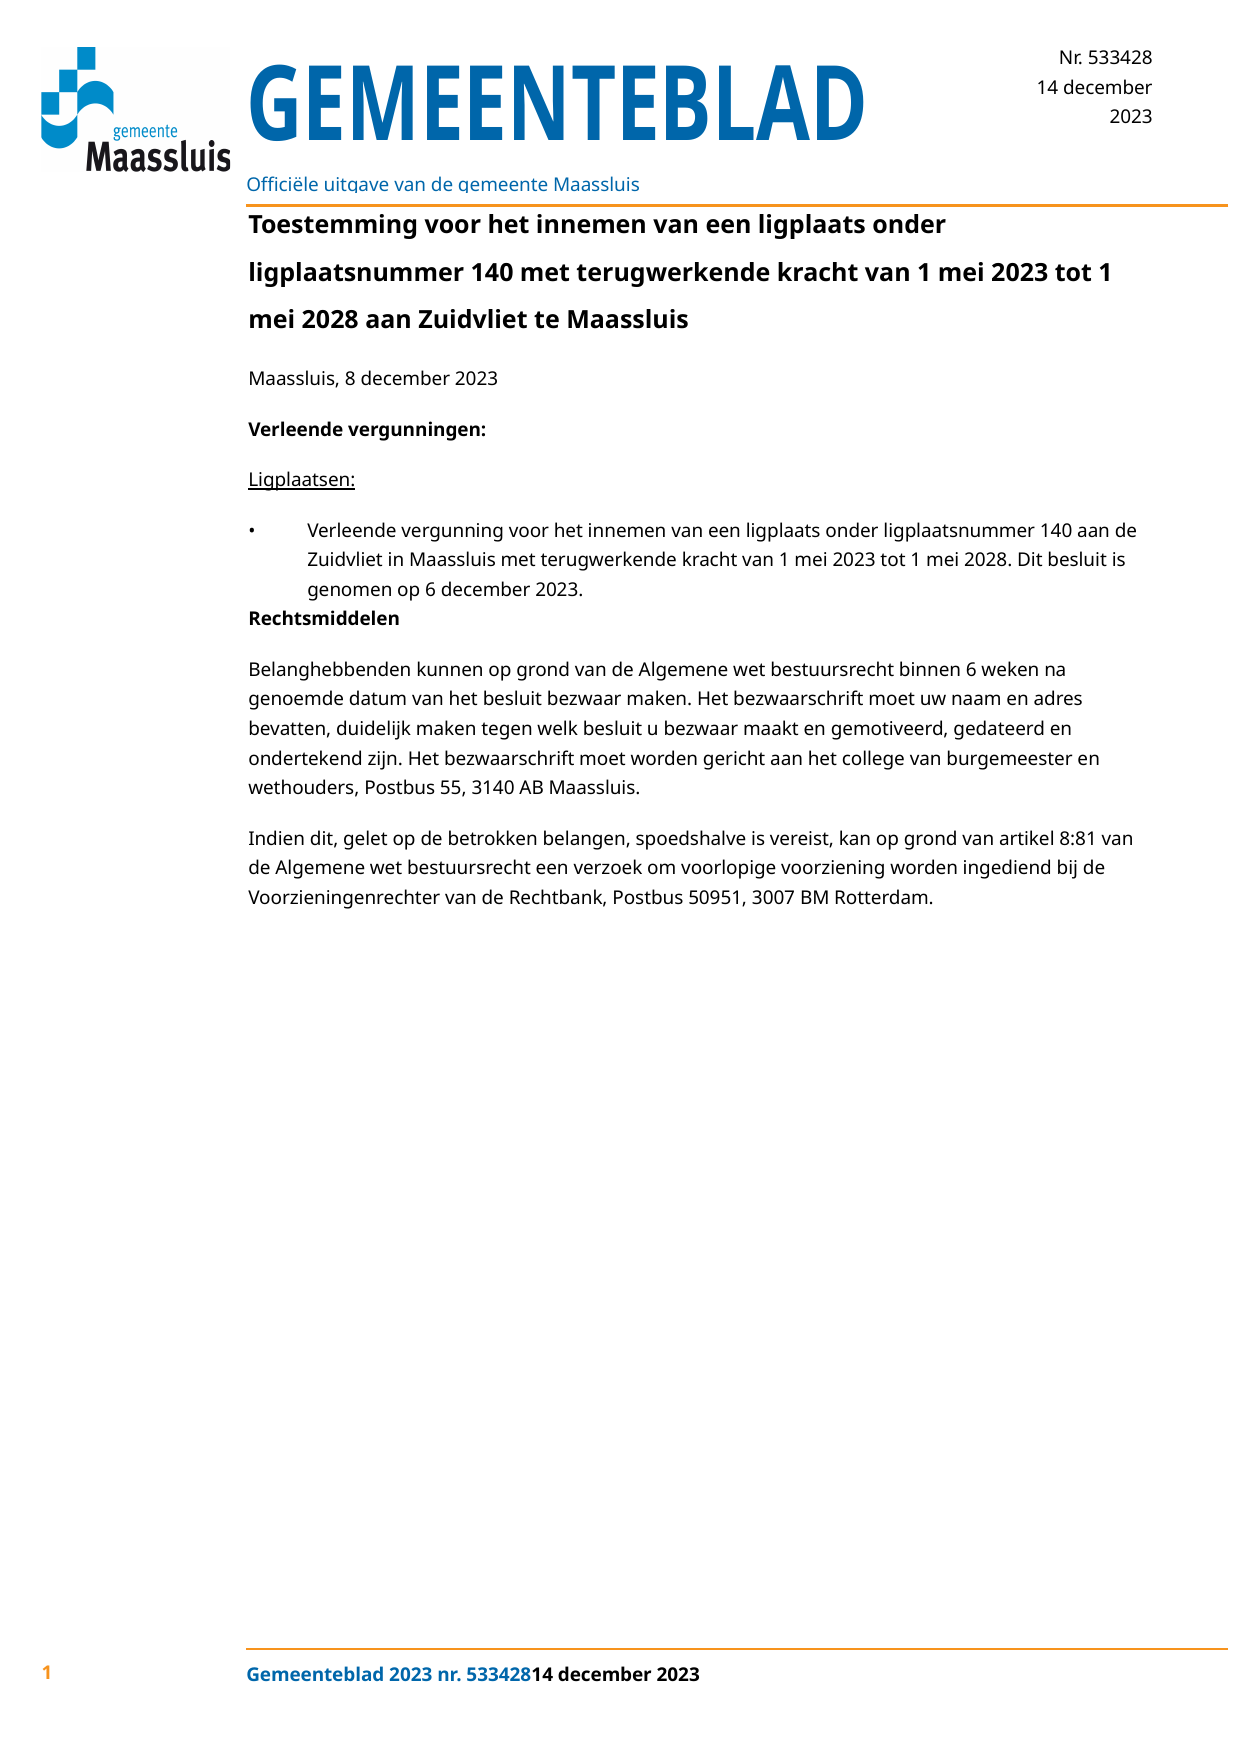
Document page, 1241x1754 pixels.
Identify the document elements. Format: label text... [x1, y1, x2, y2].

text Maassluis, 8 december 2023 [248, 366, 1152, 391]
text Verleende vergunningen: [248, 416, 1152, 442]
list Verleende vergunning voor het innemen van een ligplaats onder ligplaatsnummer 140 aan de Zuidvliet in Maassluis met terugwerkende kracht van 1 mei 2023 tot 1 mei 2028. Dit besluit is genomen op 6 december 2023. [248, 517, 1152, 602]
picture [41, 47, 77, 92]
picture [41, 47, 231, 172]
text Rechtsmiddelen [248, 606, 1152, 631]
text Ligplaatsen: [248, 466, 1152, 492]
text Indien dit, gelet op de betrokken belangen, spoedshalve is vereist, kan op grond van artikel 8:81 van de Algemene wet bestuursrecht een verzoek om voorlopige voorziening worden ingediend bij de Voorzieningenrechter van de Rechtbank, Postbus 50951, 3007 BM Rotterdam. [248, 825, 1152, 909]
text Belanghebbenden kunnen op grond van de Algemene wet bestuursrecht binnen 6 weken na genoemde datum van het besluit bezwaar maken. Het bezwaarschrift moet uw naam en adres bevatten, duidelijk maken tegen welk besluit u bezwaar maakt en gemotiveerd, gedateerd en ondertekend zijn. Het bezwaarschrift moet worden gericht aan het college van burgemeester en wethouders, Postbus 55, 3140 AB Maassluis. [248, 656, 1152, 800]
text Toestemming voor het innemen van een ligplaats onder ligplaatsnummer 140 met terugwerkende kracht van 1 mei 2023 tot 1 mei 2028 aan Zuidvliet te Maassluis [248, 207, 1152, 336]
